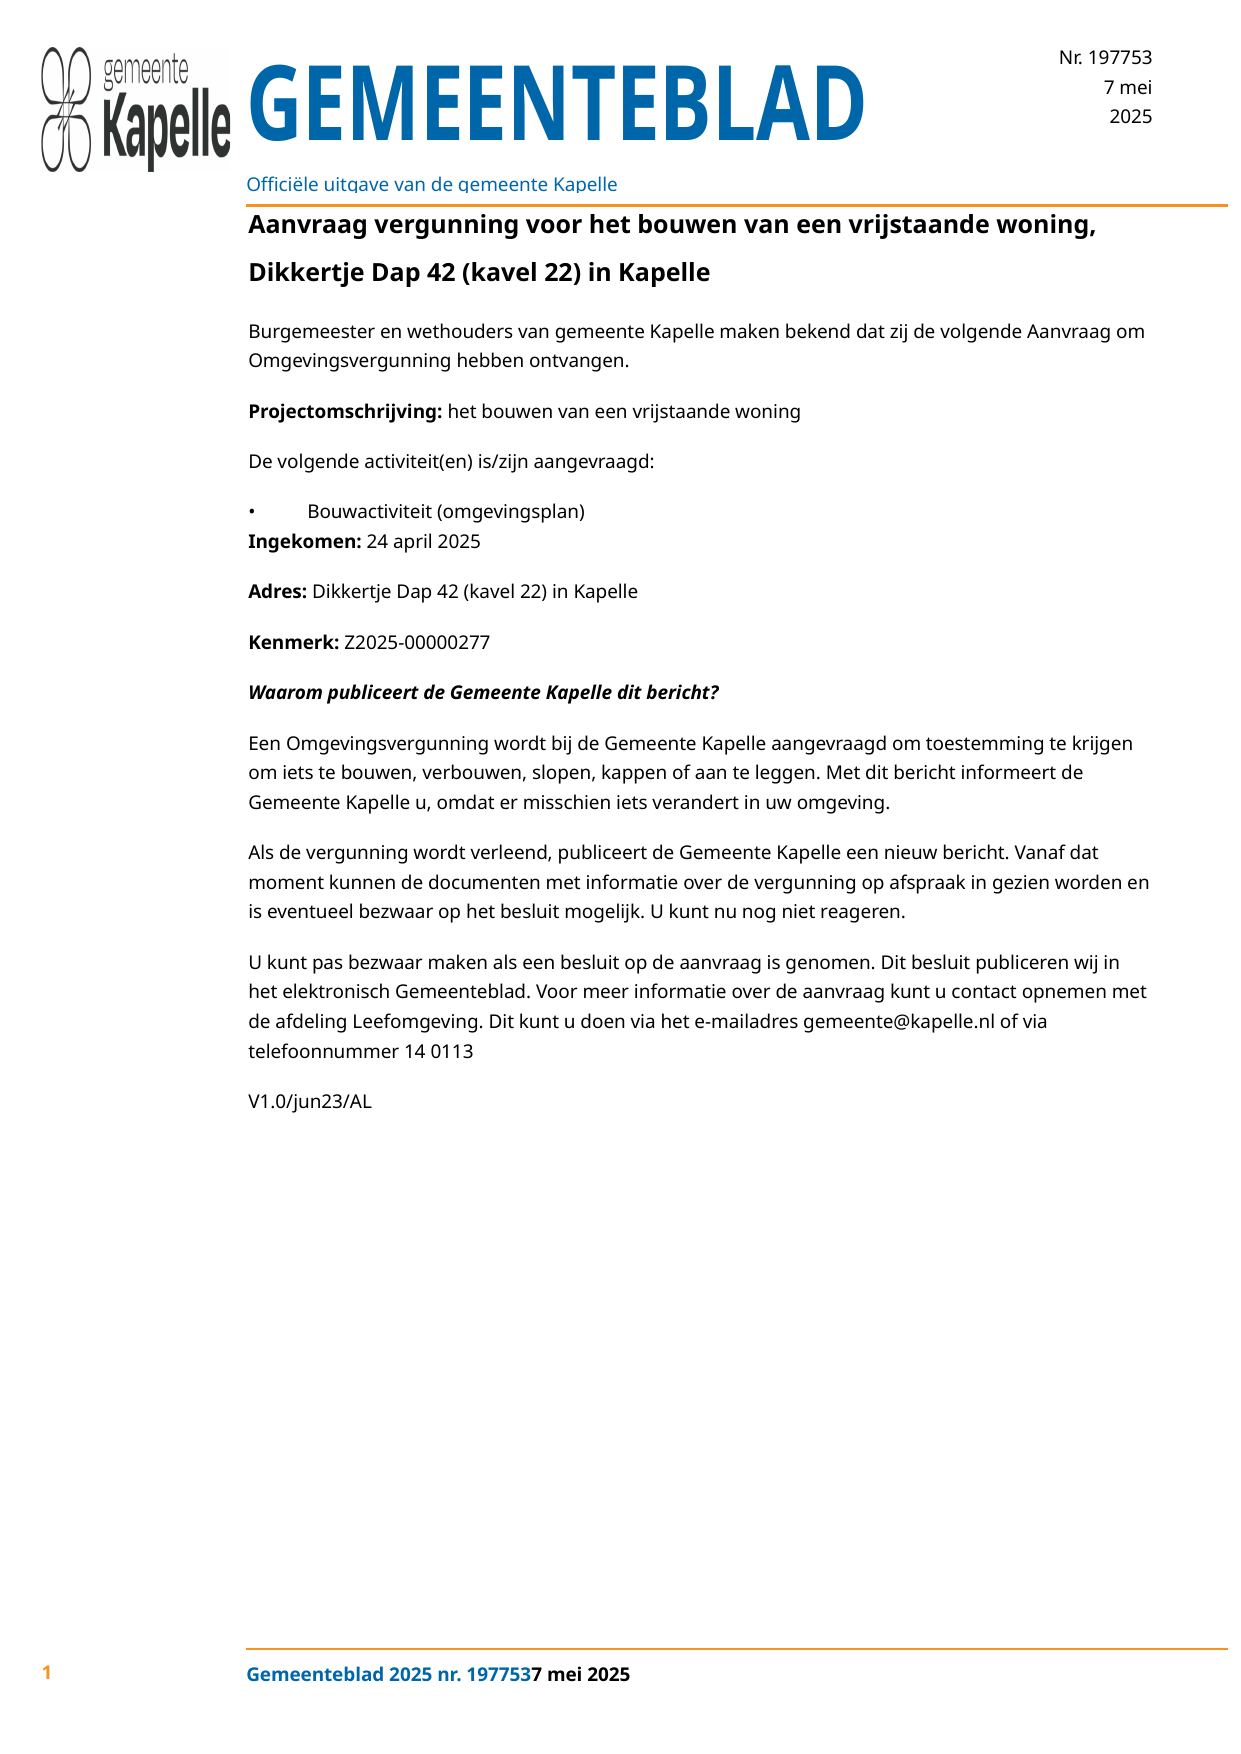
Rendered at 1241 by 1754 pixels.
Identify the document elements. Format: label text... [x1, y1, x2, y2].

text V1.0/jun23/AL [248, 1088, 1152, 1114]
text U kunt pas bezwaar maken als een besluit op de aanvraag is genomen. Dit besluit publiceren wij in het elektronisch Gemeenteblad. Voor meer informatie over de aanvraag kunt u contact opnemen met de afdeling Leefomgeving. Dit kunt u doen via het e-mailadres gemeente@kapelle.nl of via telefoonnummer 14 0113 [248, 949, 1152, 1064]
text Kenmerk: Z2025-00000277 [248, 629, 1152, 655]
picture [41, 47, 231, 172]
text De volgende activiteit(en) is/zijn aangevraagd: [248, 448, 1152, 474]
text Ingekomen: 24 april 2025 [248, 528, 1152, 554]
text Burgemeester en wethouders van gemeente Kapelle maken bekend dat zij de volgende Aanvraag om Omgevingsvergunning hebben ontvangen. [248, 318, 1152, 373]
text Adres: Dikkertje Dap 42 (kavel 22) in Kapelle [248, 579, 1152, 604]
list Bouwactiviteit (omgevingsplan) [248, 499, 1152, 524]
text Waarom publiceert de Gemeente Kapelle dit bericht? [248, 679, 1152, 705]
text Projectomschrijving: het bouwen van een vrijstaande woning [248, 398, 1152, 424]
text Als de vergunning wordt verleend, publiceert de Gemeente Kapelle een nieuw bericht. Vanaf dat moment kunnen de documenten met informatie over de vergunning op afspraak in gezien worden en is eventueel bezwaar op het besluit mogelijk. U kunt nu nog niet reageren. [248, 839, 1152, 924]
text Aanvraag vergunning voor het bouwen van een vrijstaande woning, Dikkertje Dap 42 (kavel 22) in Kapelle [248, 207, 1152, 288]
text Een Omgevingsvergunning wordt bij de Gemeente Kapelle aangevraagd om toestemming te krijgen om iets te bouwen, verbouwen, slopen, kappen of aan te leggen. Met dit bericht informeert de Gemeente Kapelle u, omdat er misschien iets verandert in uw omgeving. [248, 730, 1152, 815]
